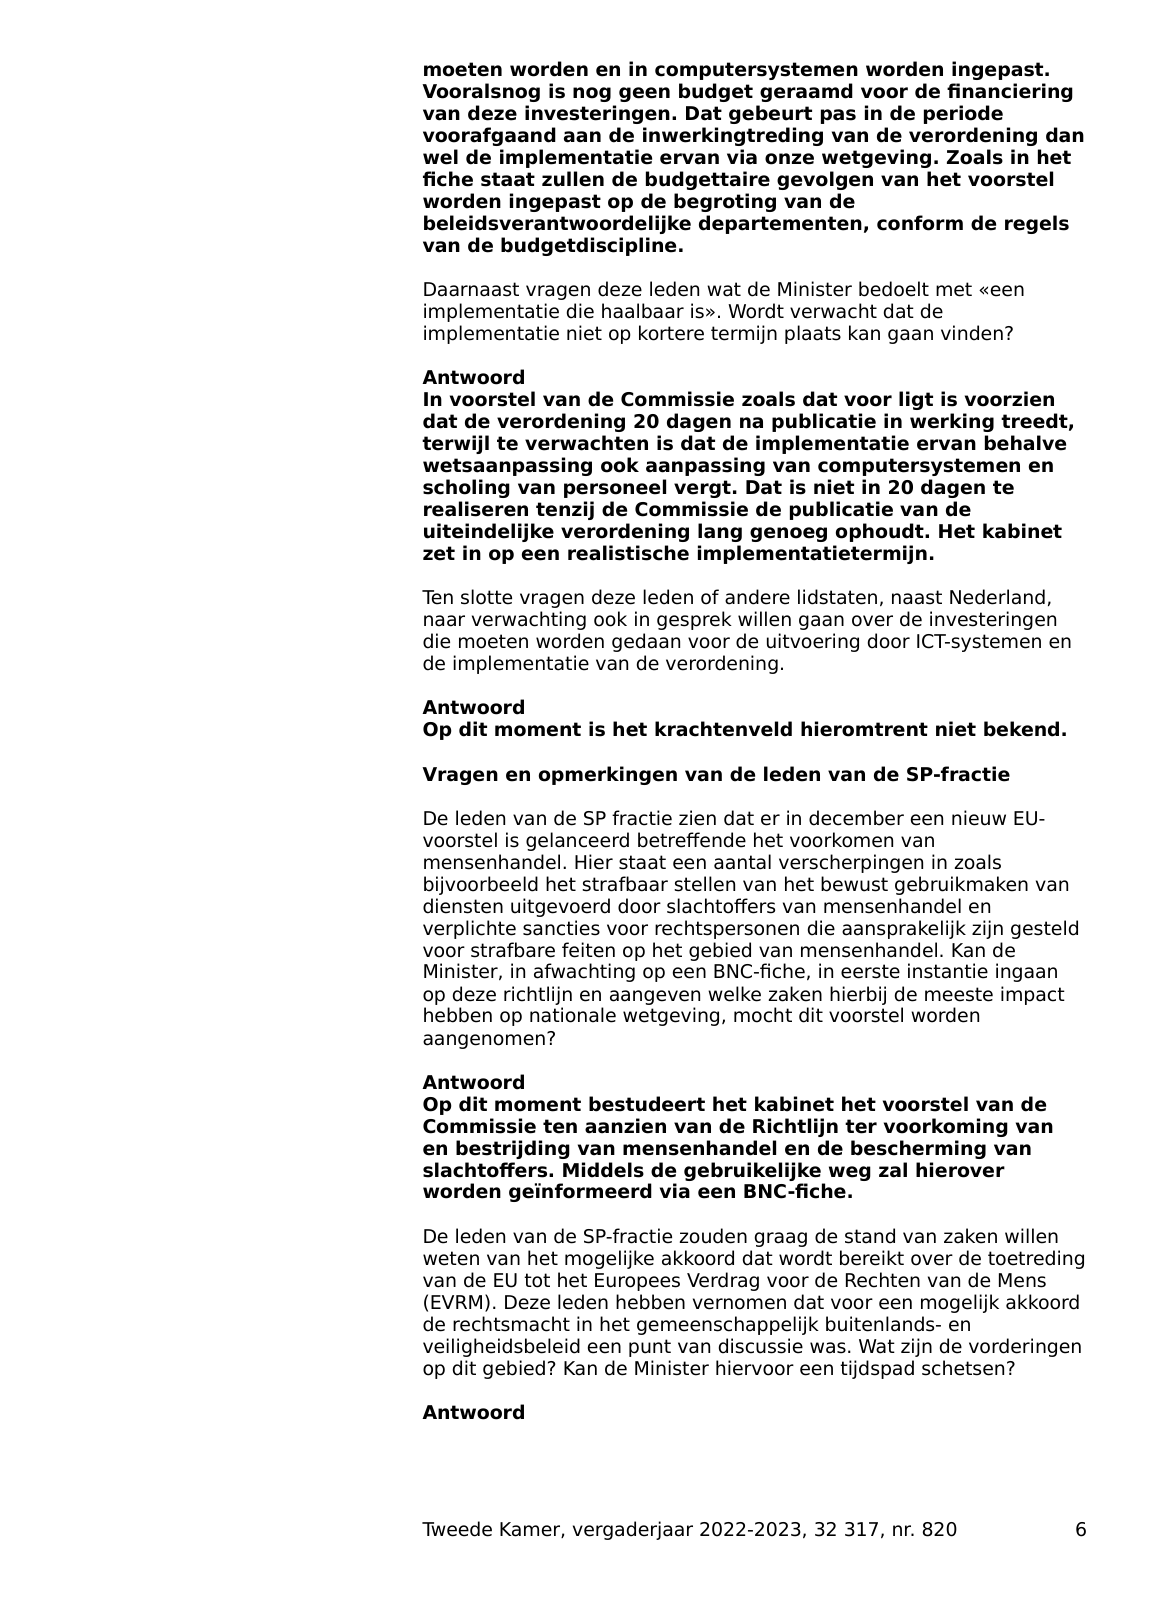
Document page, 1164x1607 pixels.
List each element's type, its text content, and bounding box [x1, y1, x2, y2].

text Op dit moment is het krachtenveld hieromtrent niet bekend. [422, 719, 1087, 741]
text Antwoord [422, 697, 1087, 719]
text Antwoord [422, 1402, 1087, 1424]
text Op dit moment bestudeert het kabinet het voorstel van de Commissie ten aanzien van de Richtlijn ter voorkoming van en bestrijding van mensenhandel en de bescherming van slachtoffers. Middels de gebruikelijke weg zal hierover worden geïnformeerd via een BNC-fiche. [422, 1093, 1087, 1203]
text moeten worden en in computersystemen worden ingepast. Vooralsnog is nog geen budget geraamd voor de financiering van deze investeringen. Dat gebeurt pas in de periode voorafgaand aan de inwerkingtreding van de verordening dan wel de implementatie ervan via onze wetgeving. Zoals in het fiche staat zullen de budgettaire gevolgen van het voorstel worden ingepast op de begroting van de beleidsverantwoordelijke departementen, conform de regels van de budgetdiscipline. [422, 59, 1087, 257]
text Daarnaast vragen deze leden wat de Minister bedoelt met «een implementatie die haalbaar is». Wordt verwacht dat de implementatie niet op kortere termijn plaats kan gaan vinden? [422, 279, 1087, 345]
text Antwoord [422, 1072, 1087, 1093]
text Ten slotte vragen deze leden of andere lidstaten, naast Nederland, naar verwachting ook in gesprek willen gaan over de investeringen die moeten worden gedaan voor de uitvoering door ICT-systemen en de implementatie van de verordening. [422, 587, 1087, 675]
text De leden van de SP-fractie zouden graag de stand van zaken willen weten van het mogelijke akkoord dat wordt bereikt over de toetreding van de EU tot het Europees Verdrag voor de Rechten van de Mens (EVRM). Deze leden hebben vernomen dat voor een mogelijk akkoord de rechtsmacht in het gemeenschappelijk buitenlands- en veiligheidsbeleid een punt van discussie was. Wat zijn de vorderingen op dit gebied? Kan de Minister hiervoor een tijdspad schetsen? [422, 1226, 1087, 1379]
text In voorstel van de Commissie zoals dat voor ligt is voorzien dat de verordening 20 dagen na publicatie in werking treedt, terwijl te verwachten is dat de implementatie ervan behalve wetsaanpassing ook aanpassing van computersystemen en scholing van personeel vergt. Dat is niet in 20 dagen te realiseren tenzij de Commissie de publicatie van de uiteindelijke verordening lang genoeg ophoudt. Het kabinet zet in op een realistische implementatietermijn. [422, 389, 1087, 565]
text De leden van de SP fractie zien dat er in december een nieuw EU-voorstel is gelanceerd betreffende het voorkomen van mensenhandel. Hier staat een aantal verscherpingen in zoals bijvoorbeeld het strafbaar stellen van het bewust gebruikmaken van diensten uitgevoerd door slachtoffers van mensenhandel en verplichte sancties voor rechtspersonen die aansprakelijk zijn gesteld voor strafbare feiten op het gebied van mensenhandel. Kan de Minister, in afwachting op een BNC-fiche, in eerste instantie ingaan op deze richtlijn en aangeven welke zaken hierbij de meeste impact hebben op nationale wetgeving, mocht dit voorstel worden aangenomen? [422, 808, 1087, 1049]
text Antwoord [422, 367, 1087, 389]
subtitle Vragen en opmerkingen van de leden van de SP-fractie [422, 763, 1087, 785]
